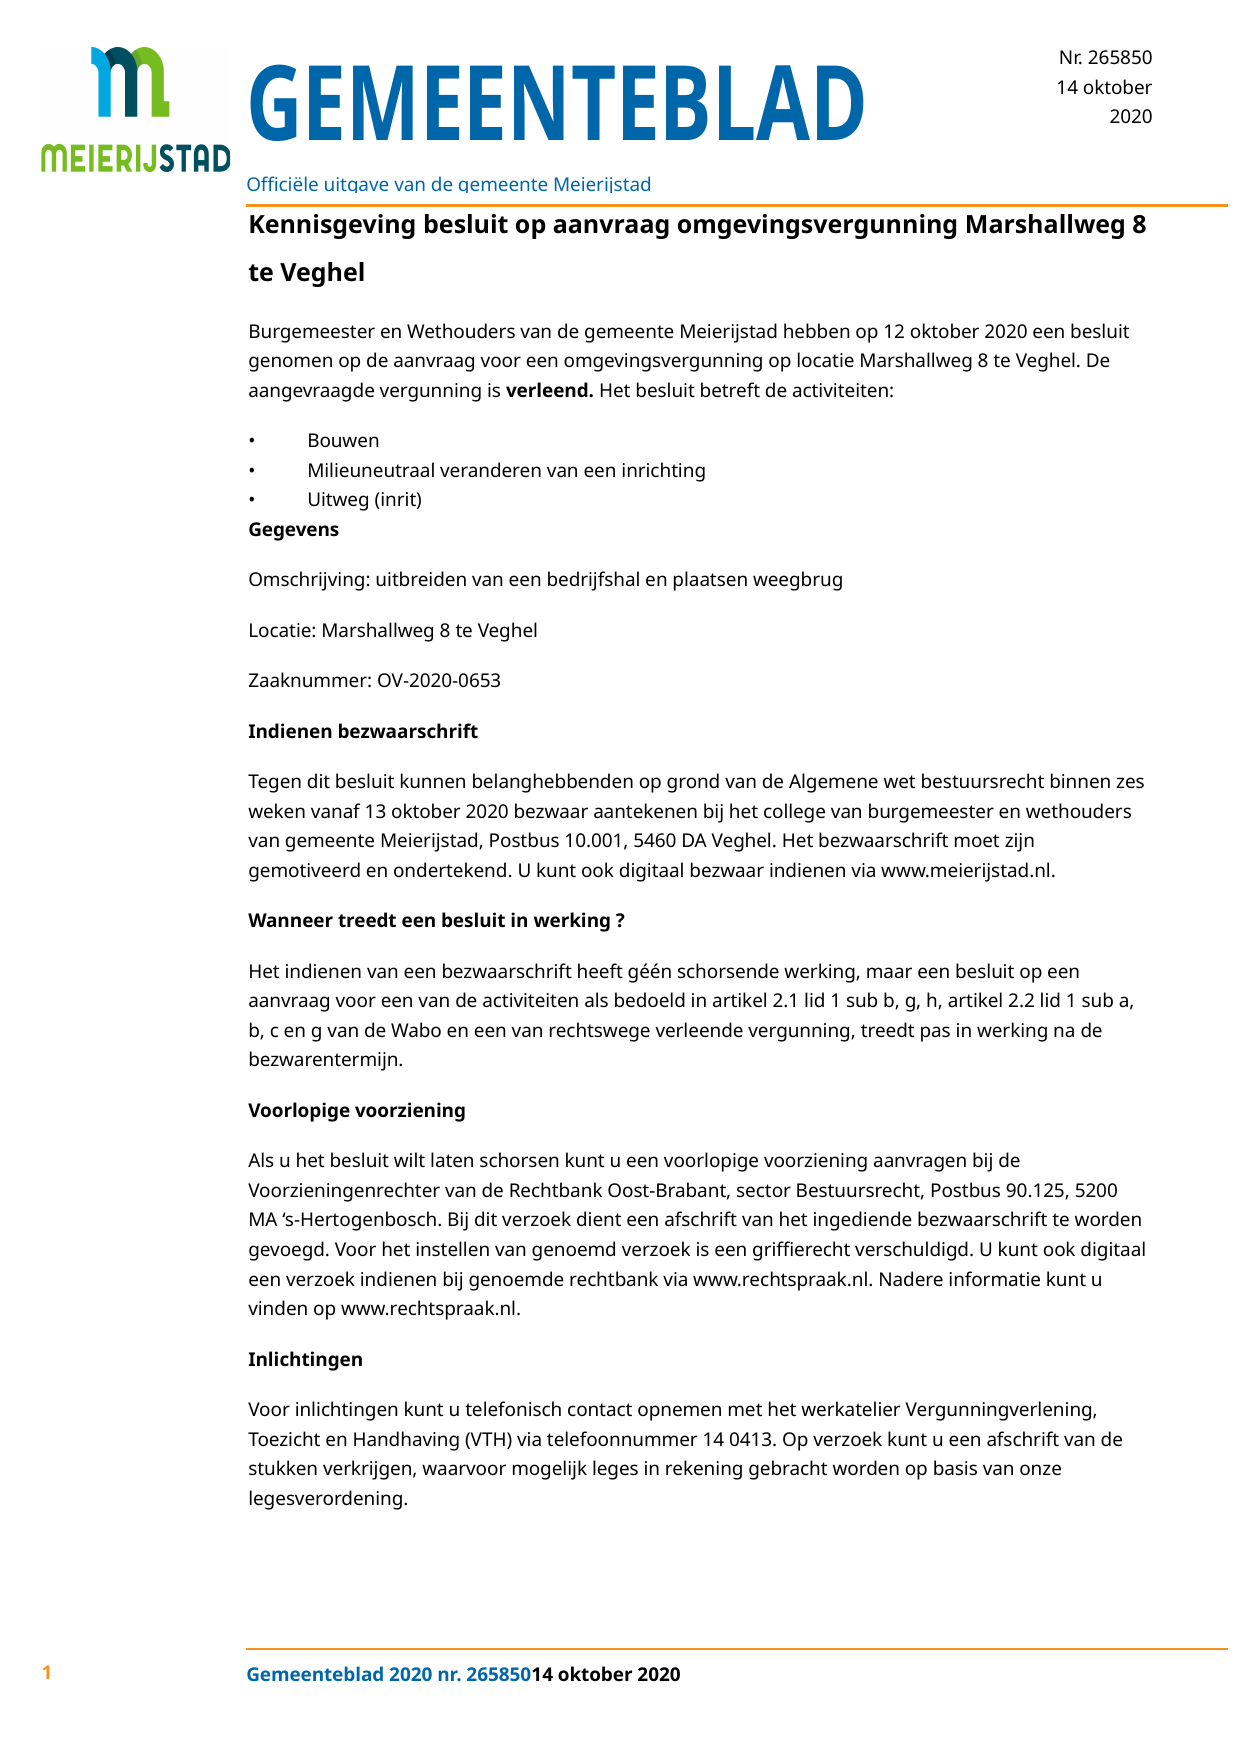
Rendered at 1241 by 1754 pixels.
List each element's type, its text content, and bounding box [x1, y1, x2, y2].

text Tegen dit besluit kunnen belanghebbenden op grond van de Algemene wet bestuursrecht binnen zes weken vanaf 13 oktober 2020 bezwaar aantekenen bij het college van burgemeester en wethouders van gemeente Meierijstad, Postbus 10.001, 5460 DA Veghel. Het bezwaarschrift moet zijn gemotiveerd en ondertekend. U kunt ook digitaal bezwaar indienen via www.meierijstad.nl. [248, 768, 1152, 883]
text Gegevens [248, 516, 1152, 542]
text Het indienen van een bezwaarschrift heeft géén schorsende werking, maar een besluit op een aanvraag voor een van de activiteiten als bedoeld in artikel 2.1 lid 1 sub b, g, h, artikel 2.2 lid 1 sub a, b, c en g van de Wabo en een van rechtswege verleende vergunning, treedt pas in werking na de bezwarentermijn. [248, 958, 1152, 1072]
text Inlichtingen [248, 1346, 1152, 1372]
text Voor inlichtingen kunt u telefonisch contact opnemen met het werkatelier Vergunningverlening, Toezicht en Handhaving (VTH) via telefoonnummer 14 0413. Op verzoek kunt u een afschrift van de stukken verkrijgen, waarvoor mogelijk leges in rekening gebracht worden op basis van onze legesverordening. [248, 1396, 1152, 1511]
text Zaaknummer: OV-2020-0653 [248, 667, 1152, 693]
text Locatie: Marshallweg 8 te Veghel [248, 617, 1152, 643]
text Omschrijving: uitbreiden van een bedrijfshal en plaatsen weegbrug [248, 567, 1152, 592]
text Als u het besluit wilt laten schorsen kunt u een voorlopige voorziening aanvragen bij de Voorzieningenrechter van de Rechtbank Oost-Brabant, sector Bestuursrecht, Postbus 90.125, 5200 MA ‘s-Hertogenbosch. Bij dit verzoek dient een afschrift van het ingediende bezwaarschrift te worden gevoegd. Voor het instellen van genoemd verzoek is een griffierecht verschuldigd. U kunt ook digitaal een verzoek indienen bij genoemde rechtbank via www.rechtspraak.nl. Nadere informatie kunt u vinden op www.rechtspraak.nl. [248, 1147, 1152, 1321]
list Uitweg (inrit) [248, 487, 1152, 512]
text Indienen bezwaarschrift [248, 718, 1152, 744]
text Burgemeester en Wethouders van de gemeente Meierijstad hebben op 12 oktober 2020 een besluit genomen op de aanvraag voor een omgevingsvergunning op locatie Marshallweg 8 te Veghel. De aangevraagde vergunning is verleend. Het besluit betreft de activiteiten: [248, 318, 1152, 403]
list Bouwen [248, 427, 1152, 453]
text Voorlopige voorziening [248, 1097, 1152, 1123]
list Milieuneutraal veranderen van een inrichting [248, 457, 1152, 483]
text Kennisgeving besluit op aanvraag omgevingsvergunning Marshallweg 8 te Veghel [248, 207, 1152, 288]
text Wanneer treedt een besluit in werking ? [248, 907, 1152, 933]
picture [41, 47, 231, 172]
